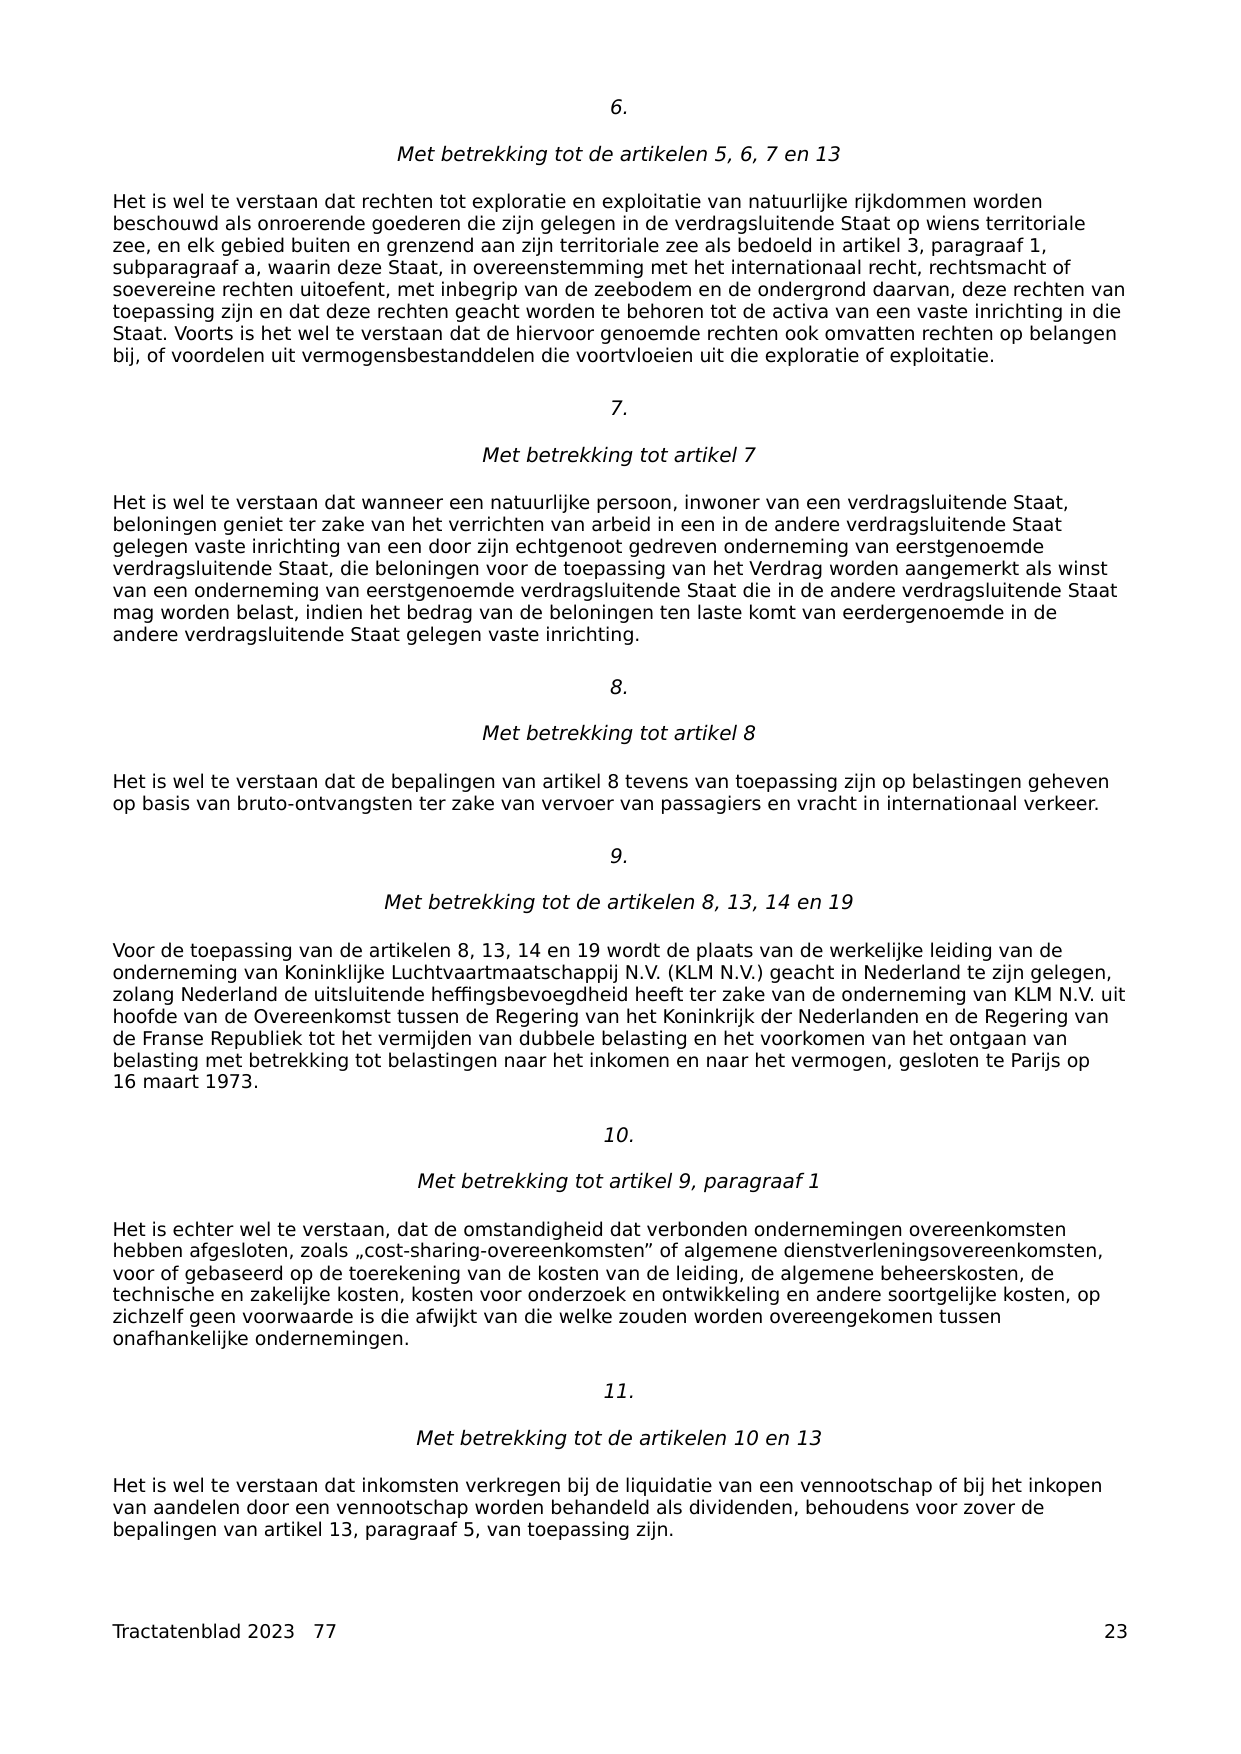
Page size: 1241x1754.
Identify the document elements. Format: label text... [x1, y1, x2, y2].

text Het is echter wel te verstaan, dat de omstandigheid dat verbonden ondernemingen overeenkomsten hebben afgesloten, zoals „cost-sharing-overeenkomsten” of algemene dienstverleningsovereenkomsten, voor of gebaseerd op de toerekening van de kosten van de leiding, de algemene beheerskosten, de technische en zakelijke kosten, kosten voor onderzoek en ontwikkeling en andere soortgelijke kosten, op zichzelf geen voorwaarde is die afwijkt van die welke zouden worden overeengekomen tussen onafhankelijke ondernemingen. [112, 1218, 1128, 1350]
subtitle 10. Met betrekking tot artikel 9, paragraaf 1 [112, 1123, 1128, 1193]
text Het is wel te verstaan dat rechten tot exploratie en exploitatie van natuurlijke rijkdommen worden beschouwd als onroerende goederen die zijn gelegen in de verdragsluitende Staat op wiens territoriale zee, en elk gebied buiten en grenzend aan zijn territoriale zee als bedoeld in artikel 3, paragraaf 1, subparagraaf a, waarin deze Staat, in overeenstemming met het internationaal recht, rechtsmacht of soevereine rechten uitoefent, met inbegrip van de zeebodem en de ondergrond daarvan, deze rechten van toepassing zijn en dat deze rechten geacht worden te behoren tot de activa van een vaste inrichting in die Staat. Voorts is het wel te verstaan dat de hiervoor genoemde rechten ook omvatten rechten op belangen bij, of voordelen uit vermogensbestanddelen die voortvloeien uit die exploratie of exploitatie. [112, 191, 1128, 367]
subtitle 7. Met betrekking tot artikel 7 [112, 397, 1128, 467]
text Het is wel te verstaan dat inkomsten verkregen bij de liquidatie van een vennootschap of bij het inkopen van aandelen door een vennootschap worden behandeld als dividenden, behoudens voor zover de bepalingen van artikel 13, paragraaf 5, van toepassing zijn. [112, 1475, 1128, 1541]
subtitle 9. Met betrekking tot de artikelen 8, 13, 14 en 19 [112, 844, 1128, 914]
subtitle 11. Met betrekking tot de artikelen 10 en 13 [112, 1380, 1128, 1450]
text Het is wel te verstaan dat wanneer een natuurlijke persoon, inwoner van een verdragsluitende Staat, beloningen geniet ter zake van het verrichten van arbeid in een in de andere verdragsluitende Staat gelegen vaste inrichting van een door zijn echtgenoot gedreven onderneming van eerstgenoemde verdragsluitende Staat, die beloningen voor de toepassing van het Verdrag worden aangemerkt als winst van een onderneming van eerstgenoemde verdragsluitende Staat die in de andere verdragsluitende Staat mag worden belast, indien het bedrag van de beloningen ten laste komt van eerdergenoemde in de andere verdragsluitende Staat gelegen vaste inrichting. [112, 492, 1128, 646]
subtitle 8. Met betrekking tot artikel 8 [112, 676, 1128, 746]
text Voor de toepassing van de artikelen 8, 13, 14 en 19 wordt de plaats van de werkelijke leiding van de onderneming van Koninklijke Luchtvaartmaatschappij N.V. (KLM N.V.) geacht in Nederland te zijn gelegen, zolang Nederland de uitsluitende heffingsbevoegdheid heeft ter zake van de onderneming van KLM N.V. uit hoofde van de Overeenkomst tussen de Regering van het Koninkrijk der Nederlanden en de Regering van de Franse Republiek tot het vermijden van dubbele belasting en het voorkomen van het ontgaan van belasting met betrekking tot belastingen naar het inkomen en naar het vermogen, gesloten te Parijs op 16 maart 1973. [112, 939, 1128, 1093]
text Het is wel te verstaan dat de bepalingen van artikel 8 tevens van toepassing zijn op belastingen geheven op basis van bruto-ontvangsten ter zake van vervoer van passagiers en vracht in internationaal verkeer. [112, 771, 1128, 814]
subtitle 6. Met betrekking tot de artikelen 5, 6, 7 en 13 [112, 96, 1128, 166]
